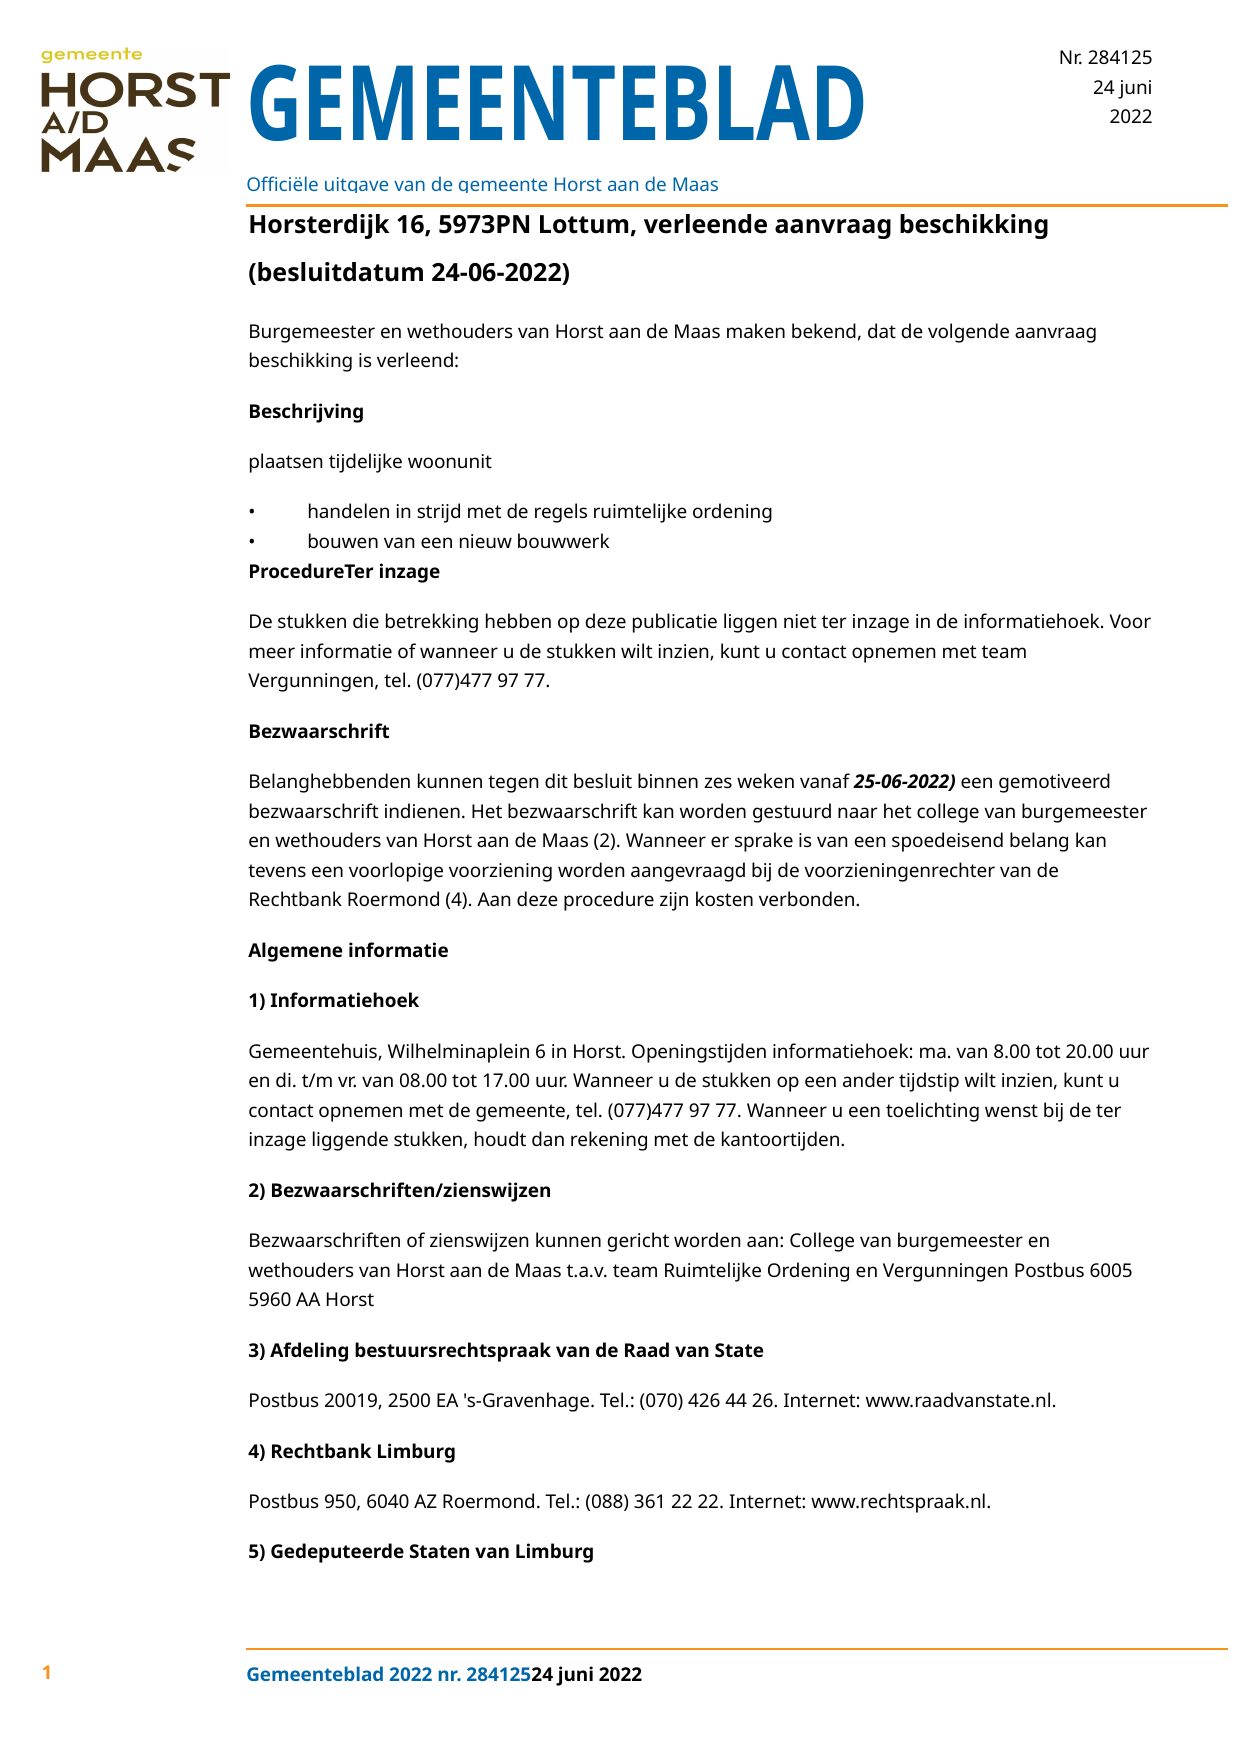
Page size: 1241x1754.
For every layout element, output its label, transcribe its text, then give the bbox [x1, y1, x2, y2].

text Bezwaarschriften of zienswijzen kunnen gericht worden aan: College van burgemeester en wethouders van Horst aan de Maas t.a.v. team Ruimtelijke Ordening en Vergunningen Postbus 6005 5960 AA Horst [248, 1227, 1152, 1312]
text Algemene informatie [248, 937, 1152, 963]
text De stukken die betrekking hebben op deze publicatie liggen niet ter inzage in de informatiehoek. Voor meer informatie of wanneer u de stukken wilt inzien, kunt u contact opnemen met team Vergunningen, tel. (077)477 97 77. [248, 608, 1152, 693]
text Horsterdijk 16, 5973PN Lottum, verleende aanvraag beschikking (besluitdatum 24-06-2022) [248, 207, 1152, 288]
text 2) Bezwaarschriften/zienswijzen [248, 1177, 1152, 1203]
text Postbus 950, 6040 AZ Roermond. Tel.: (088) 361 22 22. Internet: www.rechtspraak.nl. [248, 1488, 1152, 1514]
text Belanghebbenden kunnen tegen dit besluit binnen zes weken vanaf 25-06-2022) een gemotiveerd bezwaarschrift indienen. Het bezwaarschrift kan worden gestuurd naar het college van burgemeester en wethouders van Horst aan de Maas (2). Wanneer er sprake is van een spoedeisend belang kan tevens een voorlopige voorziening worden aangevraagd bij de voorzieningenrechter van de Rechtbank Roermond (4). Aan deze procedure zijn kosten verbonden. [248, 768, 1152, 912]
text 1) Informatiehoek [248, 987, 1152, 1013]
text Bezwaarschrift [248, 718, 1152, 744]
text 4) Rechtbank Limburg [248, 1438, 1152, 1464]
text Postbus 20019, 2500 EA 's-Gravenhage. Tel.: (070) 426 44 26. Internet: www.raadvanstate.nl. [248, 1387, 1152, 1413]
list bouwen van een nieuw bouwwerk [248, 528, 1152, 554]
list handelen in strijd met de regels ruimtelijke ordening [248, 499, 1152, 524]
picture [41, 47, 231, 172]
text plaatsen tijdelijke woonunit [248, 448, 1152, 474]
text 3) Afdeling bestuursrechtspraak van de Raad van State [248, 1337, 1152, 1363]
text 5) Gedeputeerde Staten van Limburg [248, 1539, 1152, 1564]
text ProcedureTer inzage [248, 558, 1152, 584]
text Beschrijving [248, 398, 1152, 424]
text Burgemeester en wethouders van Horst aan de Maas maken bekend, dat de volgende aanvraag beschikking is verleend: [248, 318, 1152, 373]
text Gemeentehuis, Wilhelminaplein 6 in Horst. Openingstijden informatiehoek: ma. van 8.00 tot 20.00 uur en di. t/m vr. van 08.00 tot 17.00 uur. Wanneer u de stukken op een ander tijdstip wilt inzien, kunt u contact opnemen met de gemeente, tel. (077)477 97 77. Wanneer u een toelichting wenst bij de ter inzage liggende stukken, houdt dan rekening met de kantoortijden. [248, 1038, 1152, 1152]
